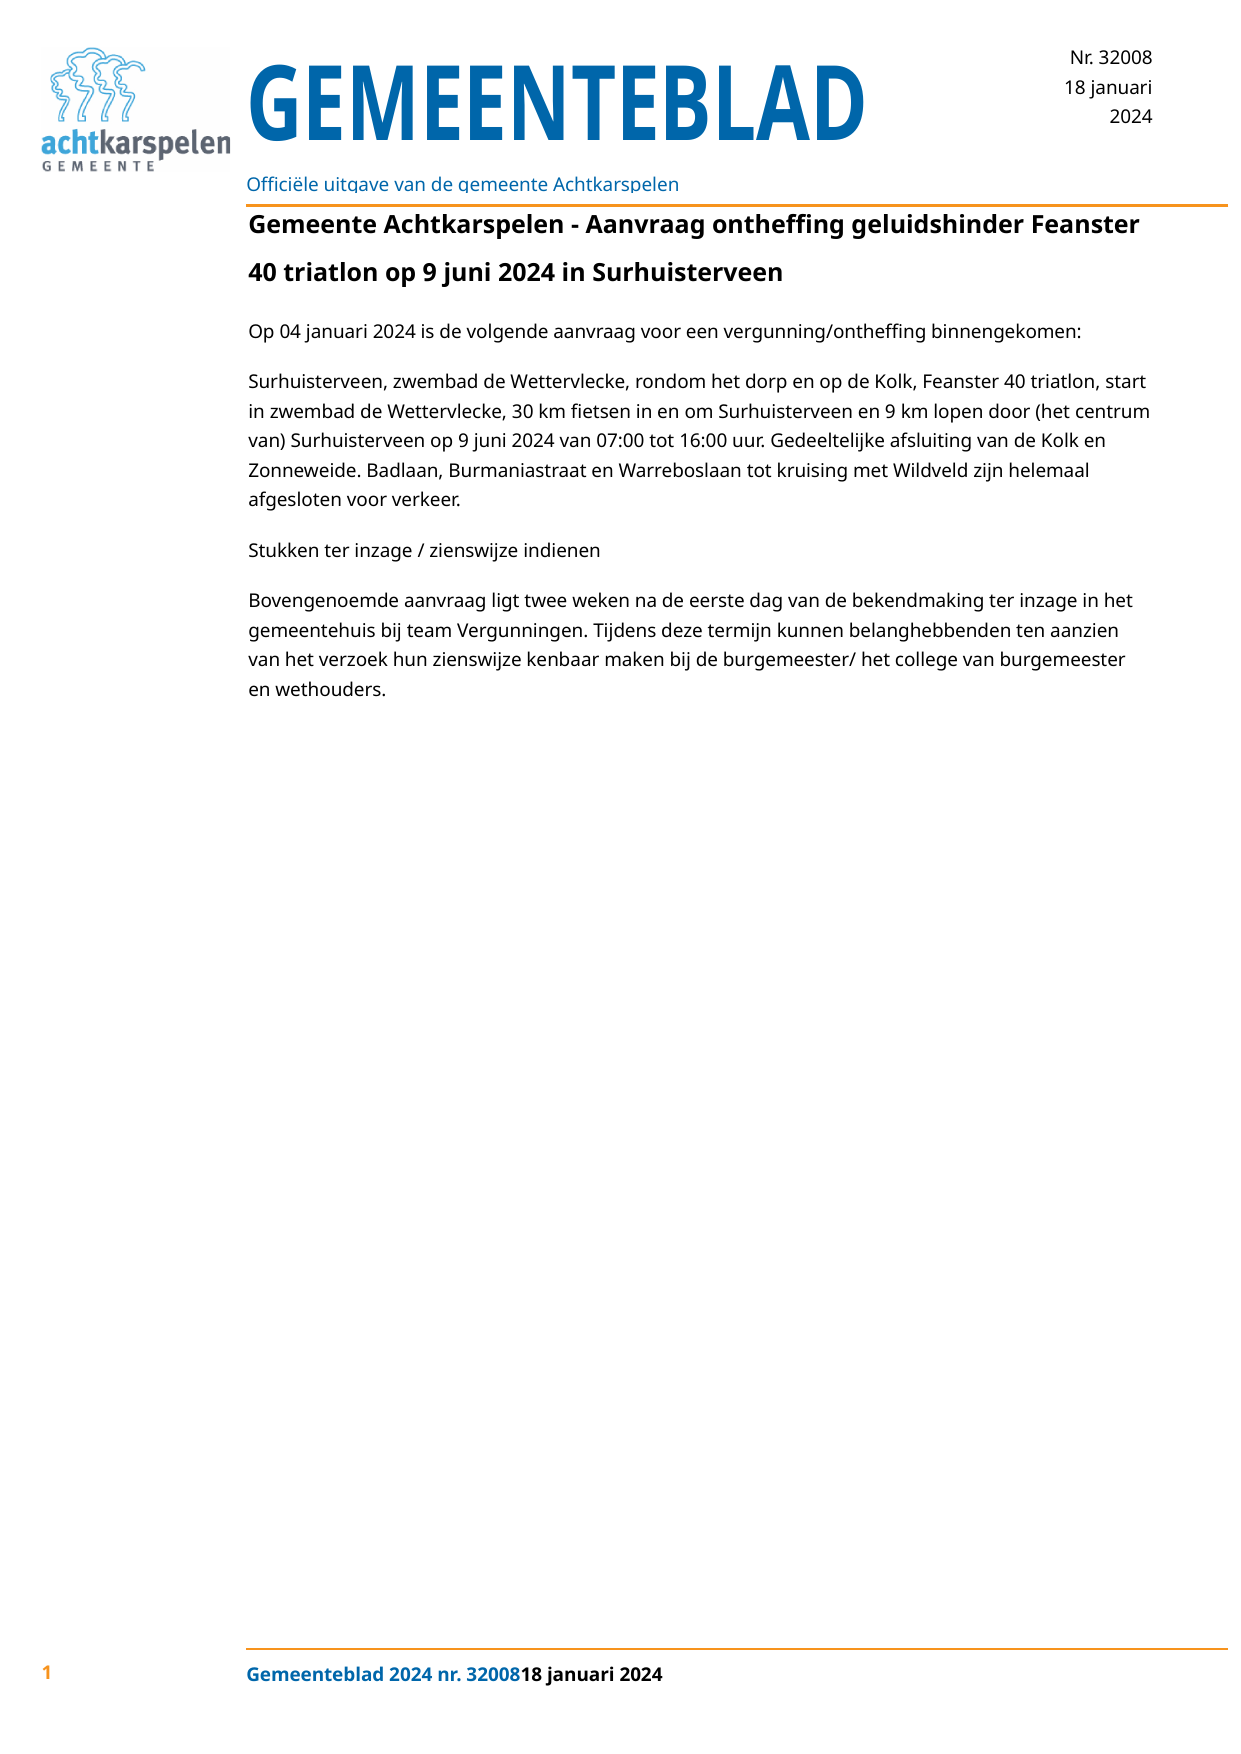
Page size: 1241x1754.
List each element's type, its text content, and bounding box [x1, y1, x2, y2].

text Op 04 januari 2024 is de volgende aanvraag voor een vergunning/ontheffing binnengekomen: [248, 318, 1152, 344]
text Gemeente Achtkarspelen - Aanvraag ontheffing geluidshinder Feanster 40 triatlon op 9 juni 2024 in Surhuisterveen [248, 207, 1152, 288]
text Stukken ter inzage / zienswijze indienen [248, 537, 1152, 563]
picture [41, 47, 231, 172]
text Bovengenoemde aanvraag ligt twee weken na de eerste dag van de bekendmaking ter inzage in het gemeentehuis bij team Vergunningen. Tijdens deze termijn kunnen belanghebbenden ten aanzien van het verzoek hun zienswijze kenbaar maken bij de burgemeester/ het college van burgemeester en wethouders. [248, 587, 1152, 702]
text Surhuisterveen, zwembad de Wettervlecke, rondom het dorp en op de Kolk, Feanster 40 triatlon, start in zwembad de Wettervlecke, 30 km fietsen in en om Surhuisterveen en 9 km lopen door (het centrum van) Surhuisterveen op 9 juni 2024 van 07:00 tot 16:00 uur. Gedeeltelijke afsluiting van de Kolk en Zonneweide. Badlaan, Burmaniastraat en Warreboslaan tot kruising met Wildveld zijn helemaal afgesloten voor verkeer. [248, 368, 1152, 512]
